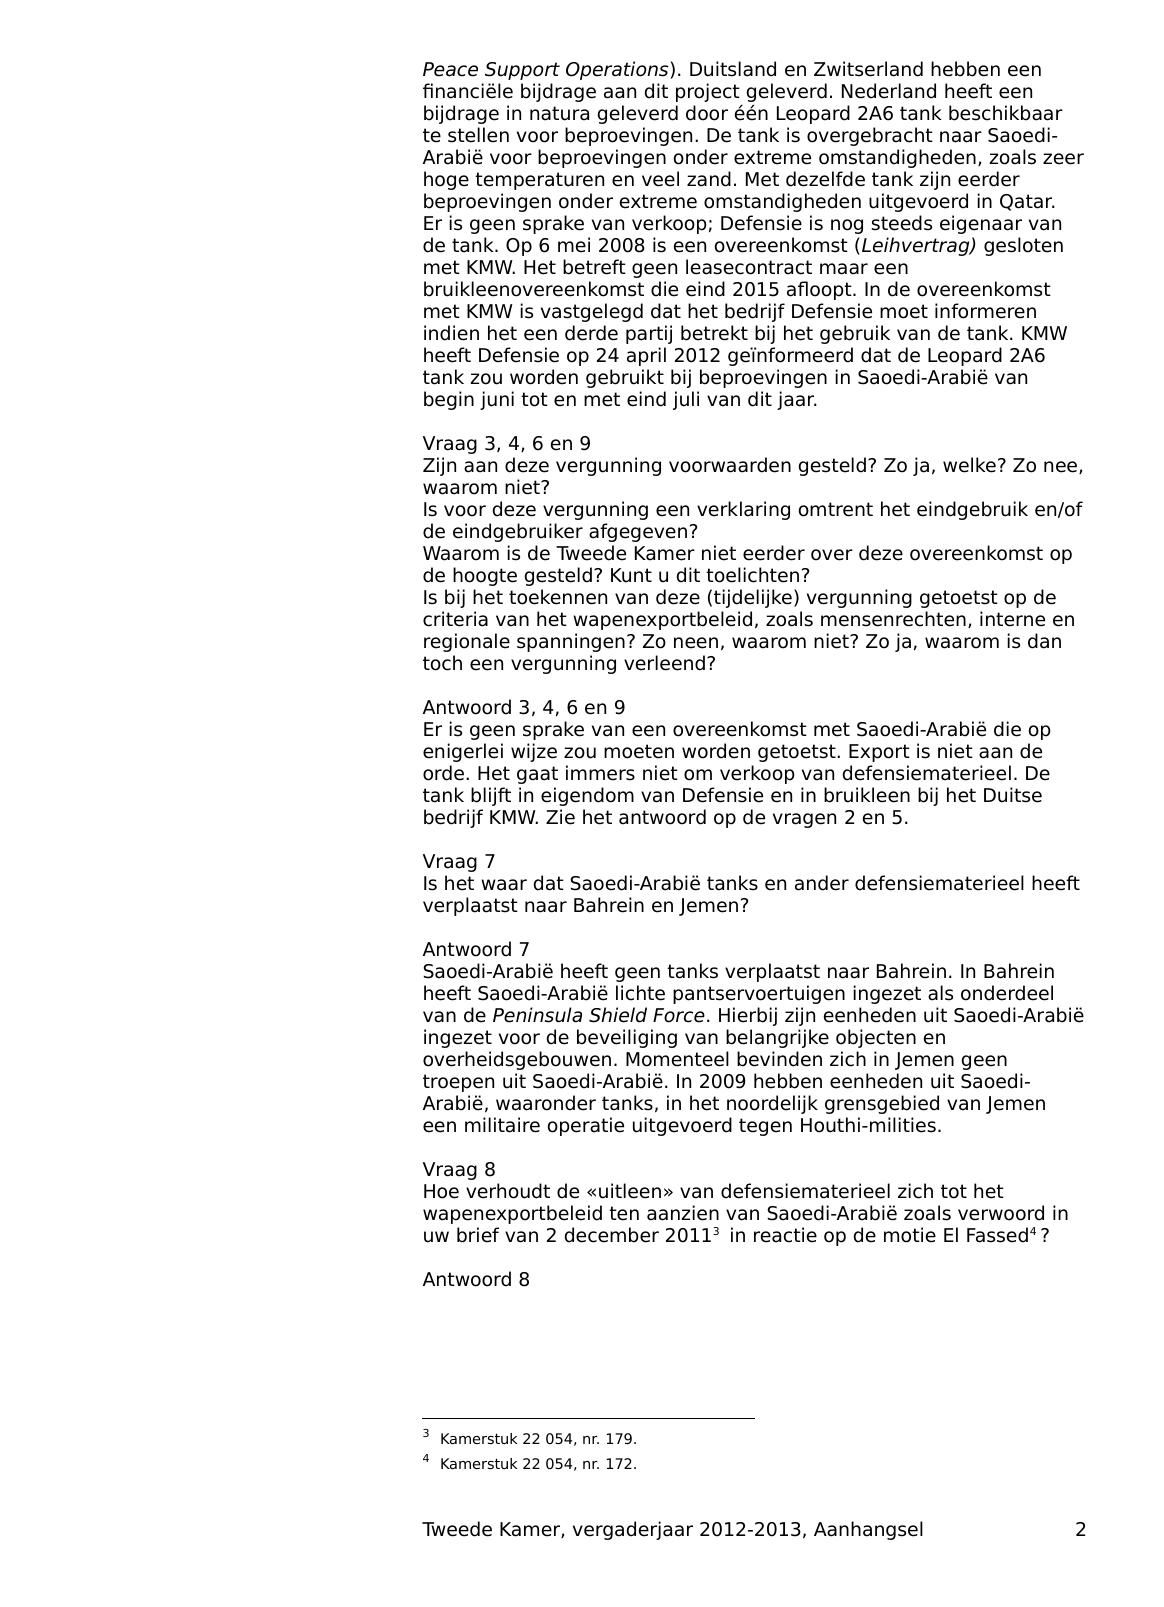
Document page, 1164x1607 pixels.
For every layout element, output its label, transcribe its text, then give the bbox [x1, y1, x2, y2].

text Peace Support Operations). Duitsland en Zwitserland hebben een financiële bijdrage aan dit project geleverd. Nederland heeft een bijdrage in natura geleverd door één Leopard 2A6 tank beschikbaar te stellen voor beproevingen. De tank is overgebracht naar Saoedi-Arabië voor beproevingen onder extreme omstandigheden, zoals zeer hoge temperaturen en veel zand. Met dezelfde tank zijn eerder beproevingen onder extreme omstandigheden uitgevoerd in Qatar. [422, 59, 1087, 213]
text Er is geen sprake van verkoop; Defensie is nog steeds eigenaar van de tank. Op 6 mei 2008 is een overeenkomst (Leihvertrag) gesloten met KMW. Het betreft geen leasecontract maar een bruikleenovereenkomst die eind 2015 afloopt. In de overeenkomst met KMW is vastgelegd dat het bedrijf Defensie moet informeren indien het een derde partij betrekt bij het gebruik van de tank. KMW heeft Defensie op 24 april 2012 geïnformeerd dat de Leopard 2A6 tank zou worden gebruikt bij beproevingen in Saoedi-Arabië van begin juni tot en met eind juli van dit jaar. [422, 213, 1087, 411]
text Kamerstuk 22 054, nr. 179. [422, 1427, 1087, 1449]
text Antwoord 3, 4, 6 en 9 [422, 697, 1087, 719]
text Antwoord 8 [422, 1269, 1087, 1291]
text Vraag 3, 4, 6 en 9 [422, 433, 1087, 455]
text Kamerstuk 22 054, nr. 172. [422, 1452, 1087, 1474]
text Is bij het toekennen van deze (tijdelijke) vergunning getoetst op de criteria van het wapenexportbeleid, zoals mensenrechten, interne en regionale spanningen? Zo neen, waarom niet? Zo ja, waarom is dan toch een vergunning verleend? [422, 587, 1087, 675]
text Saoedi-Arabië heeft geen tanks verplaatst naar Bahrein. In Bahrein heeft Saoedi-Arabië lichte pantservoertuigen ingezet als onderdeel van de Peninsula Shield Force. Hierbij zijn eenheden uit Saoedi-Arabië ingezet voor de beveiliging van belangrijke objecten en overheidsgebouwen. Momenteel bevinden zich in Jemen geen troepen uit Saoedi-Arabië. In 2009 hebben eenheden uit Saoedi-Arabië, waaronder tanks, in het noordelijk grensgebied van Jemen een militaire operatie uitgevoerd tegen Houthi-milities. [422, 961, 1087, 1137]
text Er is geen sprake van een overeenkomst met Saoedi-Arabië die op enigerlei wijze zou moeten worden getoetst. Export is niet aan de orde. Het gaat immers niet om verkoop van defensiematerieel. De tank blijft in eigendom van Defensie en in bruikleen bij het Duitse bedrijf KMW. Zie het antwoord op de vragen 2 en 5. [422, 719, 1087, 829]
text Vraag 8 [422, 1159, 1087, 1181]
text Vraag 7 [422, 851, 1087, 873]
text Is het waar dat Saoedi-Arabië tanks en ander defensiematerieel heeft verplaatst naar Bahrein en Jemen? [422, 873, 1087, 917]
text Is voor deze vergunning een verklaring omtrent het eindgebruik en/of de eindgebruiker afgegeven? [422, 499, 1087, 543]
text Hoe verhoudt de «uitleen» van defensiematerieel zich tot het wapenexportbeleid ten aanzien van Saoedi-Arabië zoals verwoord in uw brief van 2 december 2011 in reactie op de motie El Fassed? [422, 1181, 1087, 1247]
text Zijn aan deze vergunning voorwaarden gesteld? Zo ja, welke? Zo nee, waarom niet? [422, 455, 1087, 499]
text Antwoord 7 [422, 939, 1087, 961]
text Waarom is de Tweede Kamer niet eerder over deze overeenkomst op de hoogte gesteld? Kunt u dit toelichten? [422, 543, 1087, 587]
